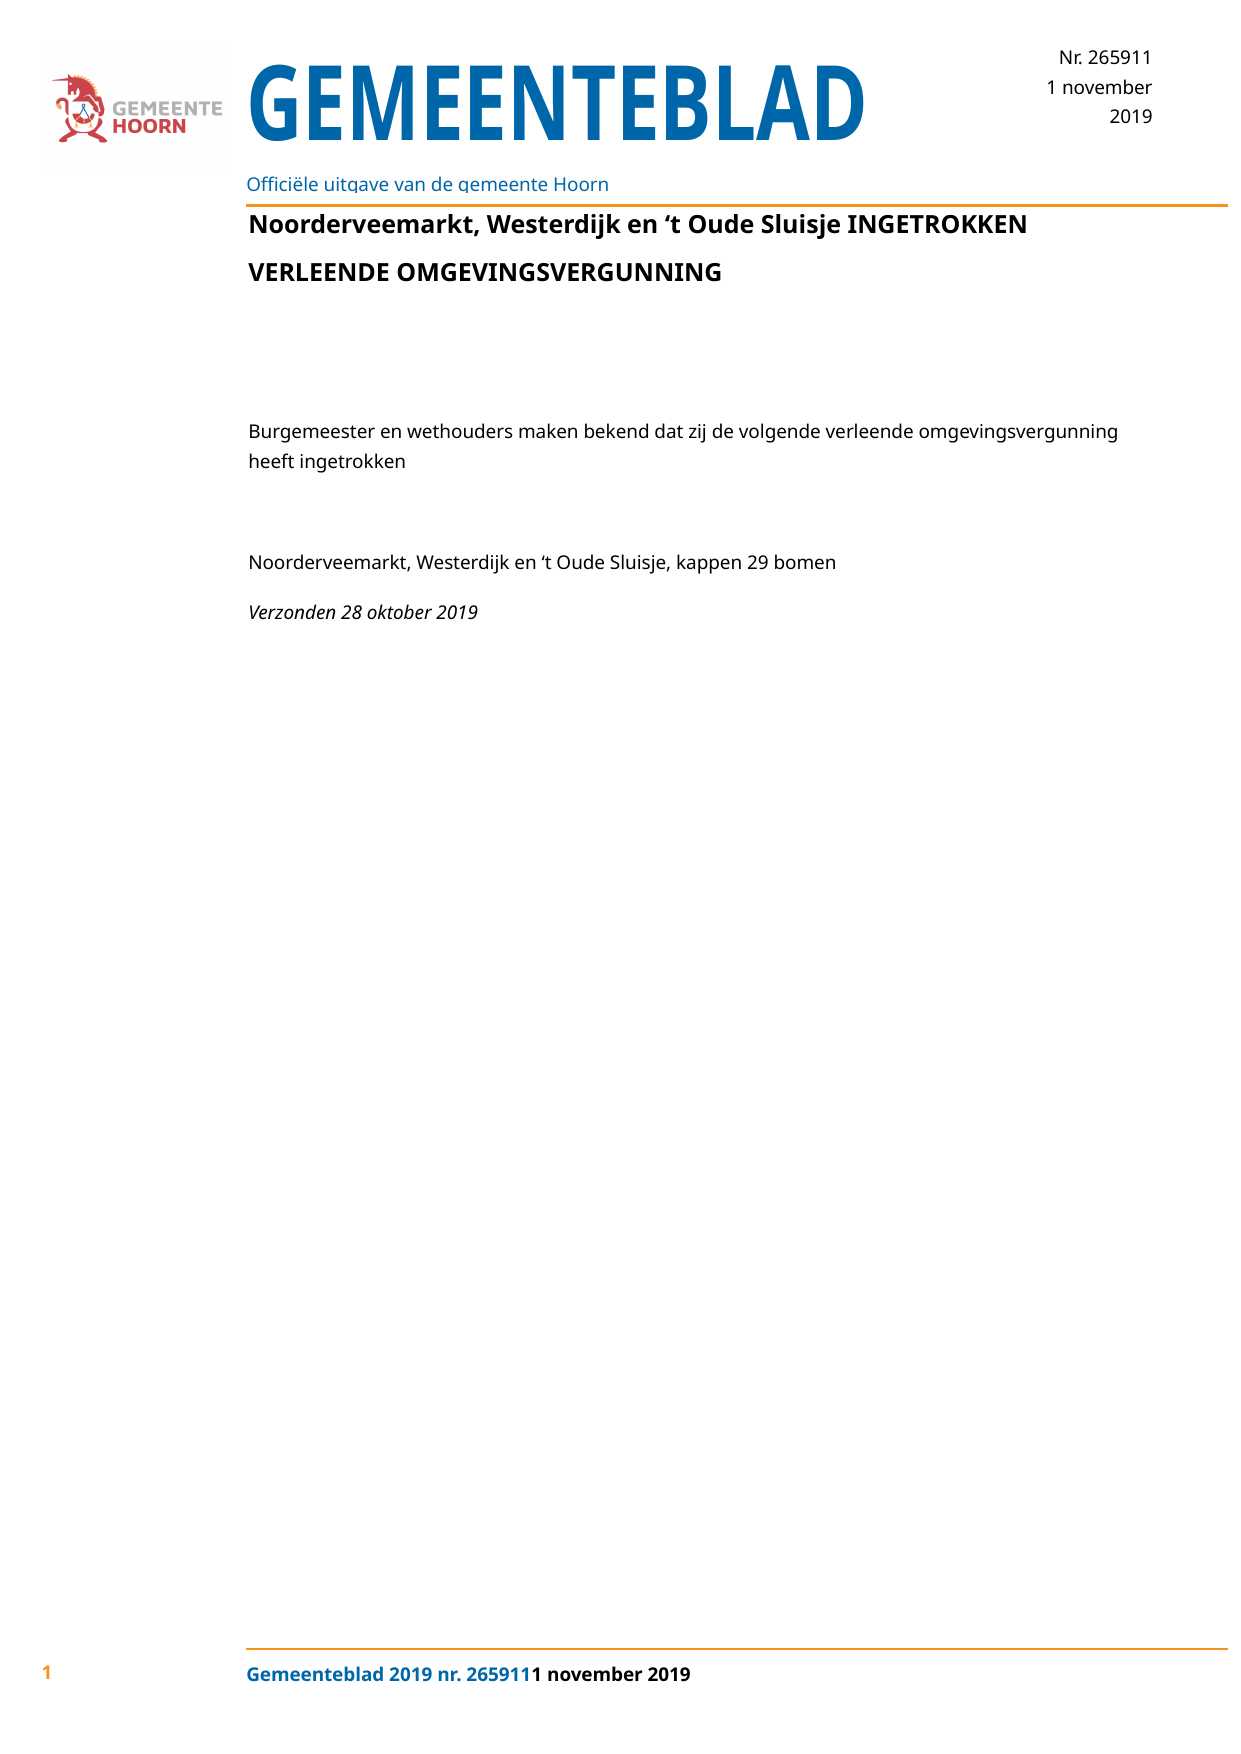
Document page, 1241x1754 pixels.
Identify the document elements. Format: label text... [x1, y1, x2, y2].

text Noorderveemarkt, Westerdijk en ‘t Oude Sluisje INGETROKKEN VERLEENDE OMGEVINGSVERGUNNING [248, 207, 1152, 288]
text Verzonden 28 oktober 2019 [248, 599, 1152, 625]
text Burgemeester en wethouders maken bekend dat zij de volgende verleende omgevingsvergunning heeft ingetrokken [248, 419, 1152, 474]
text Noorderveemarkt, Westerdijk en ‘t Oude Sluisje, kappen 29 bomen [248, 549, 1152, 575]
picture [41, 47, 231, 172]
